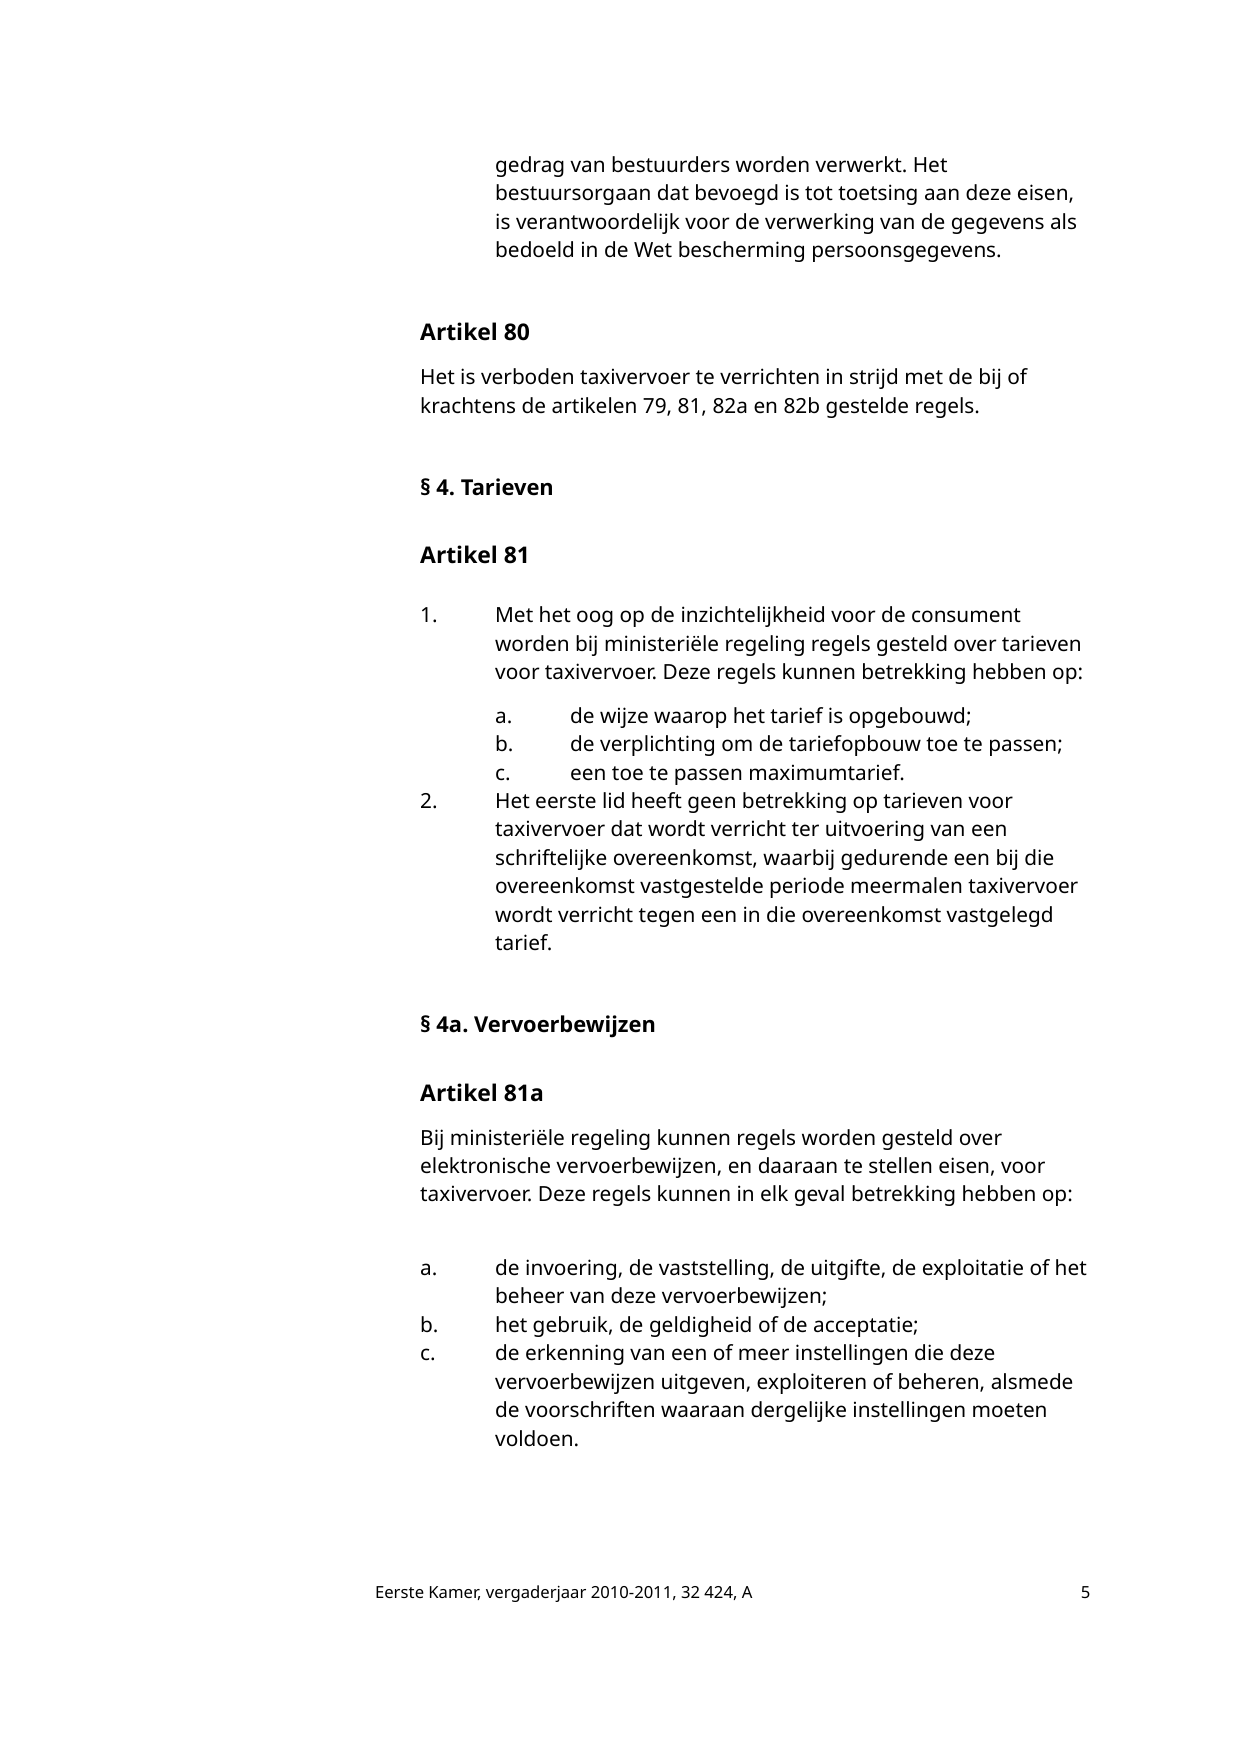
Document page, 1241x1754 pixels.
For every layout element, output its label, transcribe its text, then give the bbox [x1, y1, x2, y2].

subtitle Artikel 80 [420, 316, 1090, 347]
list het gebruik, de geldigheid of de acceptatie; [420, 1310, 1090, 1338]
list de wijze waarop het tarief is opgebouwd; [495, 701, 1090, 729]
subtitle Artikel 81a [420, 1076, 1090, 1108]
list de invoering, de vaststelling, de uitgifte, de exploitatie of het beheer van deze vervoerbewijzen; [420, 1253, 1090, 1310]
text Bij ministeriële regeling kunnen regels worden gesteld over elektronische vervoerbewijzen, en daaraan te stellen eisen, voor taxivervoer. Deze regels kunnen in elk geval betrekking hebben op: [420, 1123, 1090, 1208]
list de verplichting om de tariefopbouw toe te passen; [495, 729, 1090, 758]
list de erkenning van een of meer instellingen die deze vervoerbewijzen uitgeven, exploiteren of beheren, alsmede de voorschriften waaraan dergelijke instellingen moeten voldoen. [420, 1338, 1090, 1452]
list een toe te passen maximumtarief. [495, 758, 1090, 786]
subtitle § 4a. Vervoerbewijzen [420, 1009, 1090, 1039]
list gedrag van bestuurders worden verwerkt. Het bestuursorgaan dat bevoegd is tot toetsing aan deze eisen, is verantwoordelijk voor de verwerking van de gegevens als bedoeld in de Wet bescherming persoonsgegevens. [420, 150, 1090, 264]
subtitle Artikel 81 [420, 539, 1090, 570]
text Het is verboden taxivervoer te verrichten in strijd met de bij of krachtens de artikelen 79, 81, 82a en 82b gestelde regels. [420, 362, 1090, 419]
list Het eerste lid heeft geen betrekking op tarieven voor taxivervoer dat wordt verricht ter uitvoering van een schriftelijke overeenkomst, waarbij gedurende een bij die overeenkomst vastgestelde periode meermalen taxivervoer wordt verricht tegen een in die overeenkomst vastgelegd tarief. [420, 786, 1090, 957]
list Met het oog op de inzichtelijkheid voor de consument worden bij ministeriële regeling regels gesteld over tarieven voor taxivervoer. Deze regels kunnen betrekking hebben op: [420, 600, 1090, 686]
subtitle § 4. Tarieven [420, 472, 1090, 502]
